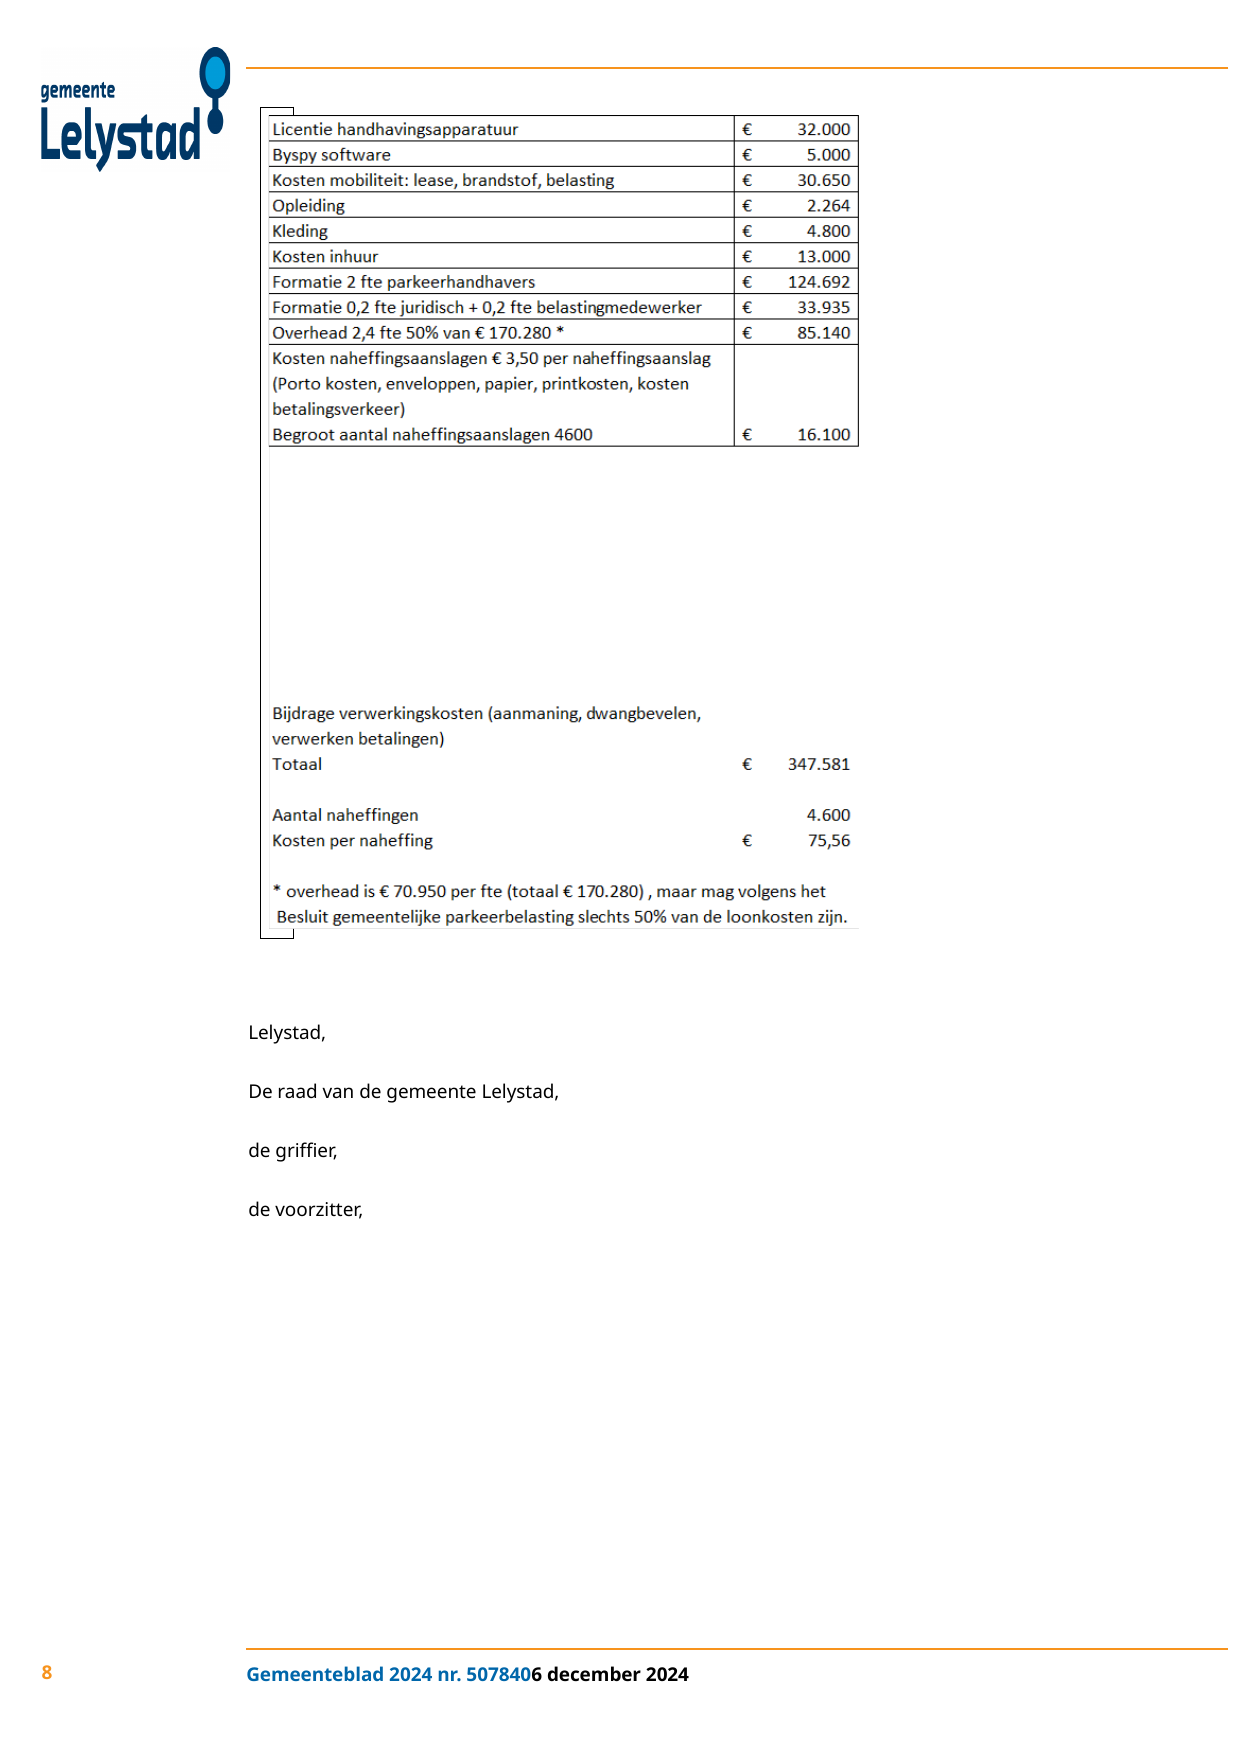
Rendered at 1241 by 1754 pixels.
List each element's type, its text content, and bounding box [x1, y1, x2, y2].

text de griffier, [248, 1137, 1152, 1163]
text De raad van de gemeente Lelystad, [248, 1078, 1152, 1104]
text de voorzitter, [248, 1196, 1152, 1222]
text Lelystad, [248, 1019, 1152, 1044]
picture [41, 47, 231, 172]
picture [268, 115, 860, 930]
